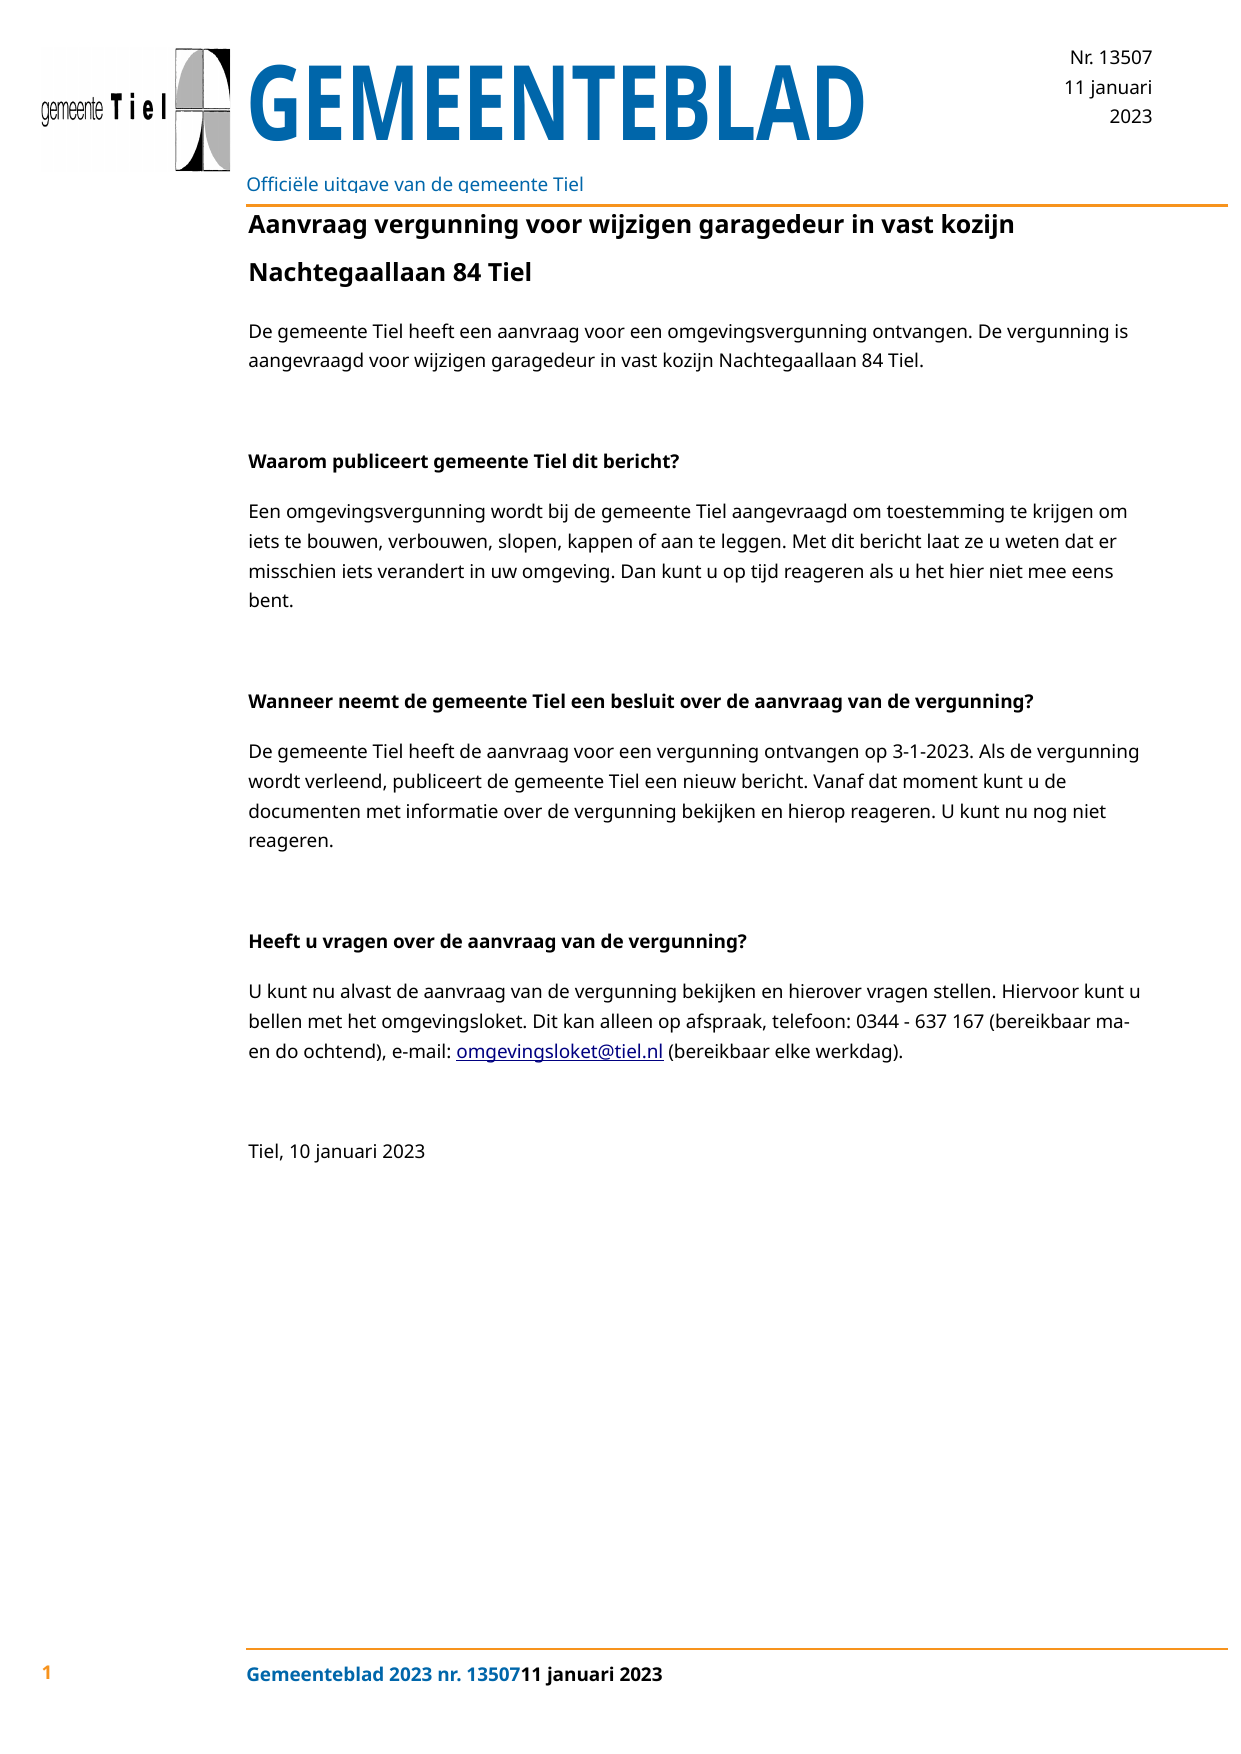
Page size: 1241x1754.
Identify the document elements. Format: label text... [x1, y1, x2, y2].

text Heeft u vragen over de aanvraag van de vergunning? [248, 928, 1152, 954]
text U kunt nu alvast de aanvraag van de vergunning bekijken en hierover vragen stellen. Hiervoor kunt u bellen met het omgevingsloket. Dit kan alleen op afspraak, telefoon: 0344 - 637 167 (bereikbaar ma-en do ochtend), e-mail: omgevingsloket@tiel.nl (bereikbaar elke werkdag). [248, 979, 1152, 1064]
text Tiel, 10 januari 2023 [248, 1139, 1152, 1164]
picture [41, 47, 231, 172]
text Wanneer neemt de gemeente Tiel een besluit over de aanvraag van de vergunning? [248, 688, 1152, 714]
text Waarom publiceert gemeente Tiel dit bericht? [248, 448, 1152, 474]
text Aanvraag vergunning voor wijzigen garagedeur in vast kozijn Nachtegaallaan 84 Tiel [248, 207, 1152, 288]
text De gemeente Tiel heeft een aanvraag voor een omgevingsvergunning ontvangen. De vergunning is aangevraagd voor wijzigen garagedeur in vast kozijn Nachtegaallaan 84 Tiel. [248, 318, 1152, 373]
text De gemeente Tiel heeft de aanvraag voor een vergunning ontvangen op 3-1-2023. Als de vergunning wordt verleend, publiceert de gemeente Tiel een nieuw bericht. Vanaf dat moment kunt u de documenten met informatie over de vergunning bekijken en hierop reageren. U kunt nu nog niet reageren. [248, 739, 1152, 853]
text Een omgevingsvergunning wordt bij de gemeente Tiel aangevraagd om toestemming te krijgen om iets te bouwen, verbouwen, slopen, kappen of aan te leggen. Met dit bericht laat ze u weten dat er misschien iets verandert in uw omgeving. Dan kunt u op tijd reageren als u het hier niet mee eens bent. [248, 499, 1152, 613]
